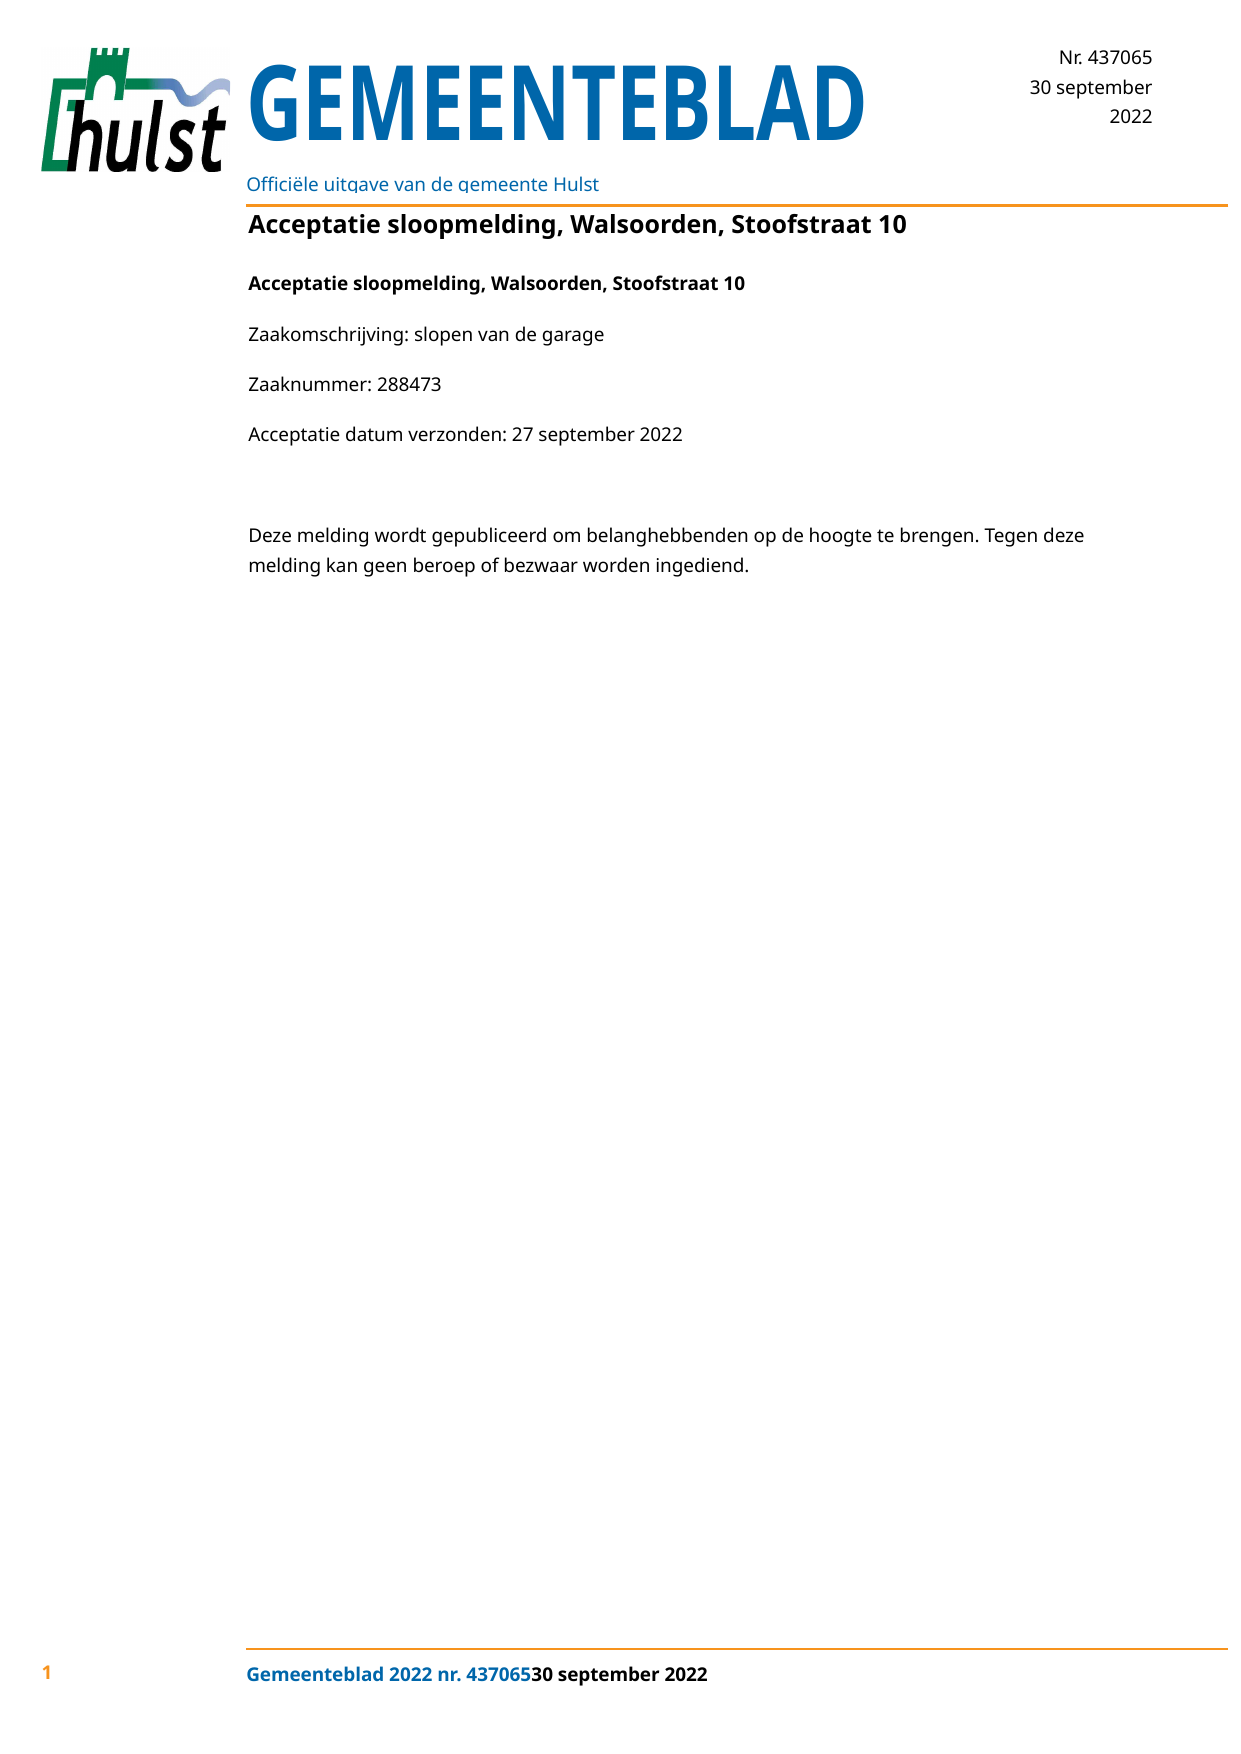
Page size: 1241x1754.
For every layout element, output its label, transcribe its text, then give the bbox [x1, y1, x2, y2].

text Zaaknummer: 288473 [248, 371, 1152, 397]
text Acceptatie datum verzonden: 27 september 2022 [248, 422, 1152, 447]
picture [41, 47, 231, 172]
text Acceptatie sloopmelding, Walsoorden, Stoofstraat 10 [248, 270, 1152, 296]
text Zaakomschrijving: slopen van de garage [248, 321, 1152, 346]
text Acceptatie sloopmelding, Walsoorden, Stoofstraat 10 [248, 207, 1152, 241]
text Deze melding wordt gepubliceerd om belanghebbenden op de hoogte te brengen. Tegen deze melding kan geen beroep of bezwaar worden ingediend. [248, 522, 1152, 578]
